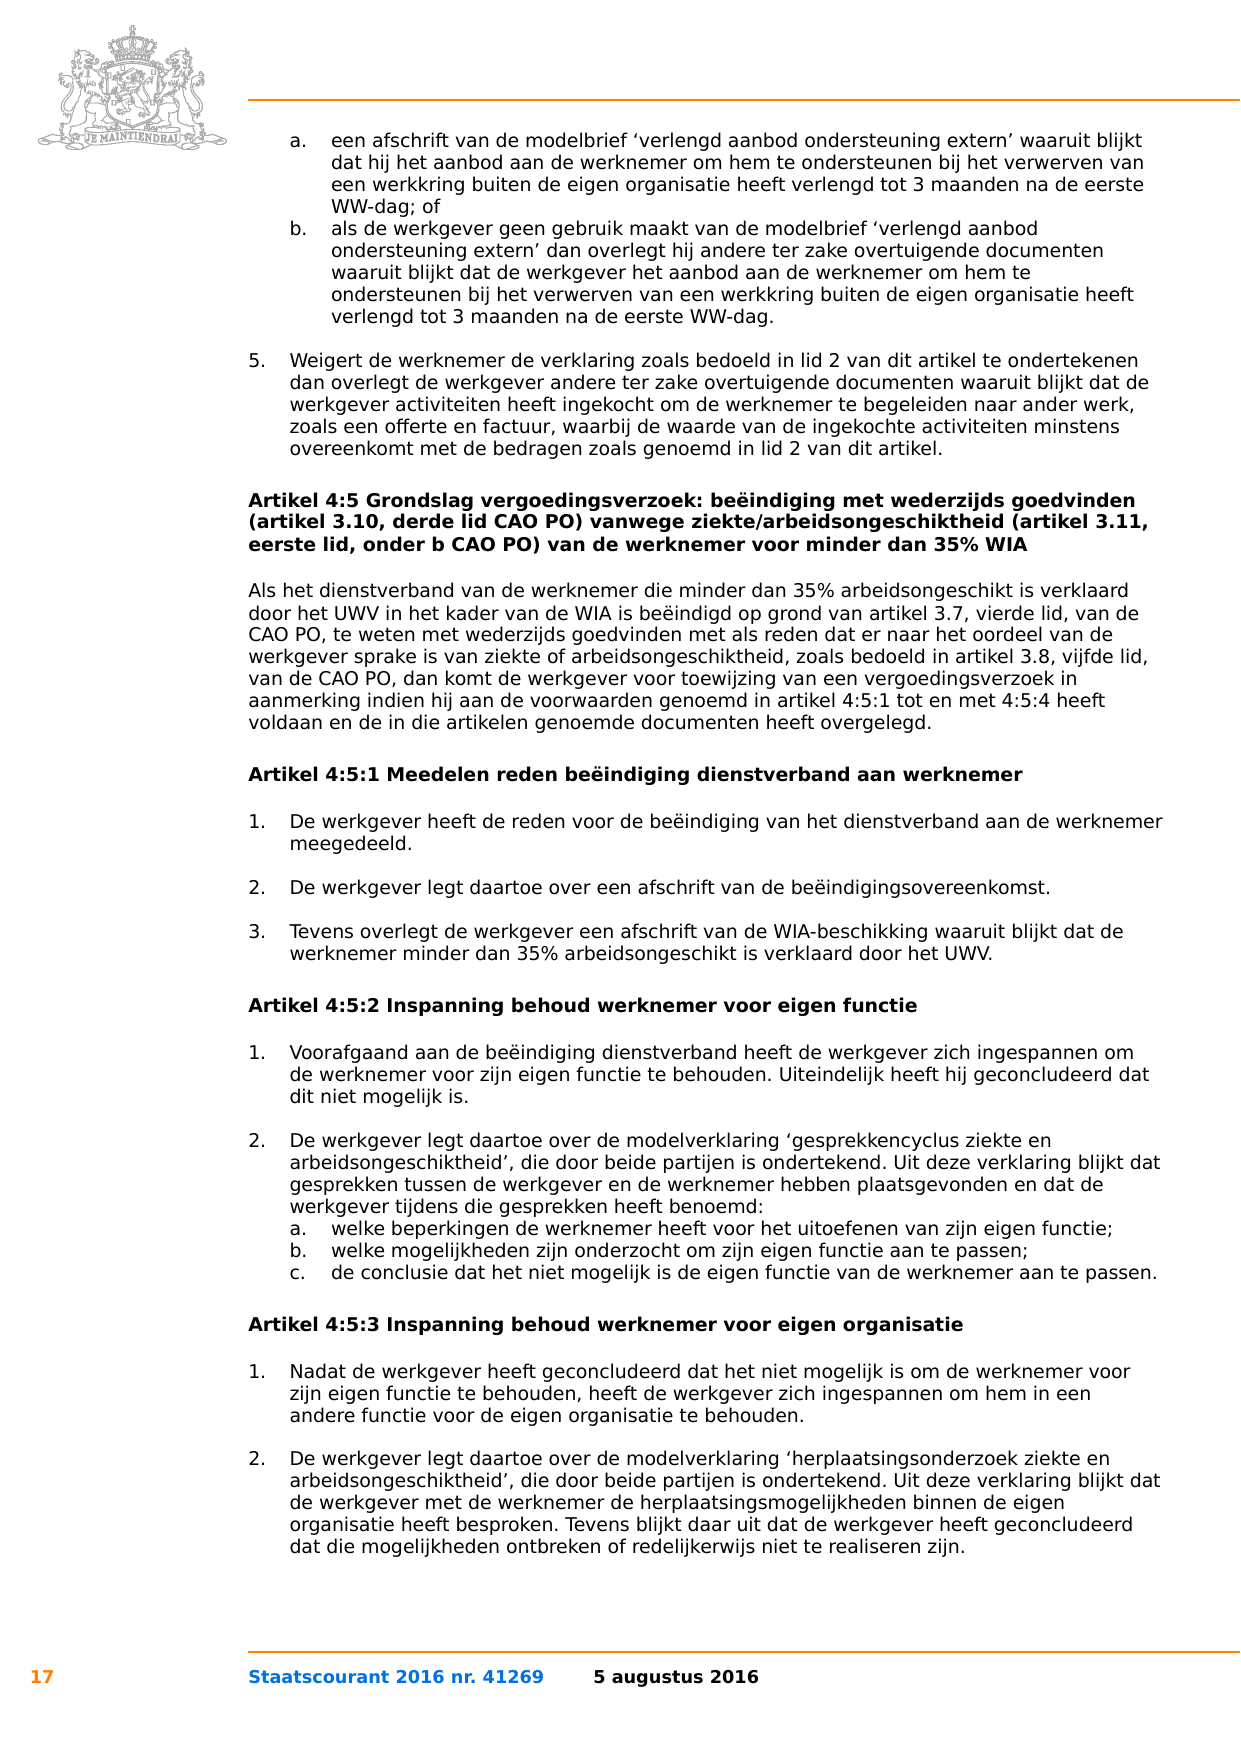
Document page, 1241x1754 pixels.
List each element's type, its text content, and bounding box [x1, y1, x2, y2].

text 1. Nadat de werkgever heeft geconcludeerd dat het niet mogelijk is om de werknemer voor zijn eigen functie te behouden, heeft de werkgever zich ingespannen om hem in een andere functie voor de eigen organisatie te behouden. [248, 1361, 1163, 1426]
text 2. De werkgever legt daartoe over een afschrift van de beëindigingsovereenkomst. [248, 877, 1163, 899]
text Als het dienstverband van de werknemer die minder dan 35% arbeidsongeschikt is verklaard door het UWV in het kader van de WIA is beëindigd op grond van artikel 3.7, vierde lid, van de CAO PO, te weten met wederzijds goedvinden met als reden dat er naar het oordeel van de werkgever sprake is van ziekte of arbeidsongeschiktheid, zoals bedoeld in artikel 3.8, vijfde lid, van de CAO PO, dan komt de werkgever voor toewijzing van een vergoedingsverzoek in aanmerking indien hij aan de voorwaarden genoemd in artikel 4:5:1 tot en met 4:5:4 heeft voldaan en de in die artikelen genoemde documenten heeft overgelegd. [248, 580, 1163, 734]
text 5. Weigert de werknemer de verklaring zoals bedoeld in lid 2 van dit artikel te ondertekenen dan overlegt de werkgever andere ter zake overtuigende documenten waaruit blijkt dat de werkgever activiteiten heeft ingekocht om de werknemer te begeleiden naar ander werk, zoals een offerte en factuur, waarbij de waarde van de ingekochte activiteiten minstens overeenkomt met de bedragen zoals genoemd in lid 2 van dit artikel. [248, 349, 1163, 459]
text a. welke beperkingen de werknemer heeft voor het uitoefenen van zijn eigen functie; [289, 1218, 1163, 1239]
text 2. De werkgever legt daartoe over de modelverklaring ‘gesprekkencyclus ziekte en arbeidsongeschiktheid’, die door beide partijen is ondertekend. Uit deze verklaring blijkt dat gesprekken tussen de werkgever en de werknemer hebben plaatsgevonden en dat de werkgever tijdens die gesprekken heeft benoemd: [248, 1130, 1163, 1218]
text 1. De werkgever heeft de reden voor de beëindiging van het dienstverband aan de werknemer meegedeeld. [248, 811, 1163, 855]
subtitle Artikel 4:5 Grondslag vergoedingsverzoek: beëindiging met wederzijds goedvinden (artikel 3.10, derde lid CAO PO) vanwege ziekte/arbeidsongeschiktheid (artikel 3.11, eerste lid, onder b CAO PO) van de werknemer voor minder dan 35% WIA [248, 489, 1163, 555]
subtitle Artikel 4:5:1 Meedelen reden beëindiging dienstverband aan werknemer [248, 764, 1163, 786]
text 3. Tevens overlegt de werkgever een afschrift van de WIA-beschikking waaruit blijkt dat de werknemer minder dan 35% arbeidsongeschikt is verklaard door het UWV. [248, 921, 1163, 965]
picture [38, 25, 227, 150]
text b. welke mogelijkheden zijn onderzocht om zijn eigen functie aan te passen; [289, 1239, 1163, 1262]
text 2. De werkgever legt daartoe over de modelverklaring ‘herplaatsingsonderzoek ziekte en arbeidsongeschiktheid’, die door beide partijen is ondertekend. Uit deze verklaring blijkt dat de werkgever met de werknemer de herplaatsingsmogelijkheden binnen de eigen organisatie heeft besproken. Tevens blijkt daar uit dat de werkgever heeft geconcludeerd dat die mogelijkheden ontbreken of redelijkerwijs niet te realiseren zijn. [248, 1448, 1163, 1558]
text b. als de werkgever geen gebruik maakt van de modelbrief ‘verlengd aanbod ondersteuning extern’ dan overlegt hij andere ter zake overtuigende documenten waaruit blijkt dat de werkgever het aanbod aan de werknemer om hem te ondersteunen bij het verwerven van een werkkring buiten de eigen organisatie heeft verlengd tot 3 maanden na de eerste WW-dag. [289, 218, 1163, 328]
text c. de conclusie dat het niet mogelijk is de eigen functie van de werknemer aan te passen. [289, 1262, 1163, 1283]
text a. een afschrift van de modelbrief ‘verlengd aanbod ondersteuning extern’ waaruit blijkt dat hij het aanbod aan de werknemer om hem te ondersteunen bij het verwerven van een werkkring buiten de eigen organisatie heeft verlengd tot 3 maanden na de eerste WW-dag; of [289, 130, 1163, 218]
subtitle Artikel 4:5:3 Inspanning behoud werknemer voor eigen organisatie [248, 1313, 1163, 1336]
text 1. Voorafgaand aan de beëindiging dienstverband heeft de werkgever zich ingespannen om de werknemer voor zijn eigen functie te behouden. Uiteindelijk heeft hij geconcludeerd dat dit niet mogelijk is. [248, 1042, 1163, 1108]
subtitle Artikel 4:5:2 Inspanning behoud werknemer voor eigen functie [248, 995, 1163, 1017]
